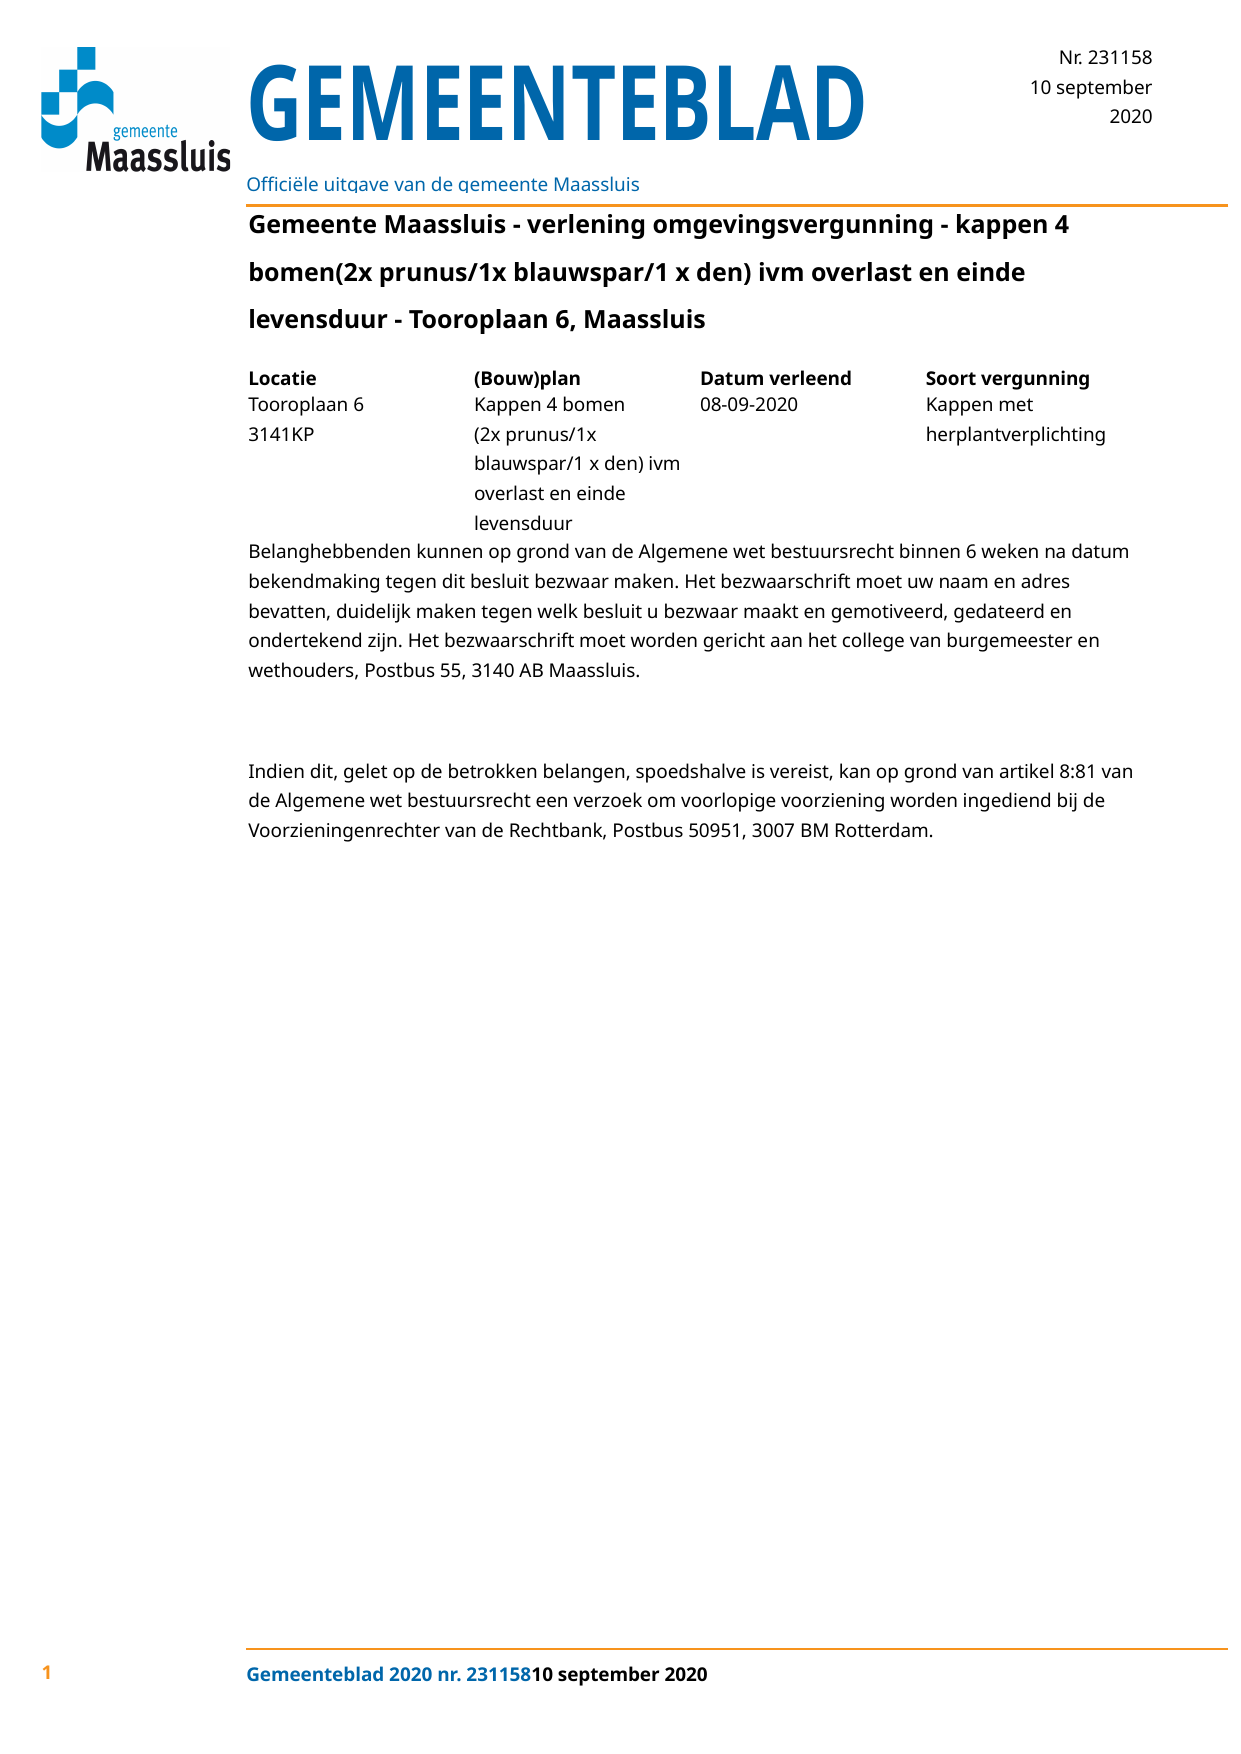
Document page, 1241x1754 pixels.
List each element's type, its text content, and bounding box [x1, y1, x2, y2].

table_cell Kappen 4 bomen (2x prunus/1x blauwspar/1 x den) ivm overlast en einde levensduur [474, 391, 700, 535]
table_header Soort vergunning [926, 366, 1152, 391]
table_header (Bouw)plan [474, 366, 700, 391]
table_cell Kappen met herplantverplichting [926, 391, 1152, 535]
picture [41, 47, 231, 172]
table_header Locatie [248, 366, 474, 391]
picture [41, 47, 77, 92]
text Indien dit, gelet op de betrokken belangen, spoedshalve is vereist, kan op grond van artikel 8:81 van de Algemene wet bestuursrecht een verzoek om voorlopige voorziening worden ingediend bij de Voorzieningenrechter van de Rechtbank, Postbus 50951, 3007 BM Rotterdam. [248, 758, 1152, 843]
text Gemeente Maassluis - verlening omgevingsvergunning - kappen 4 bomen(2x prunus/1x blauwspar/1 x den) ivm overlast en einde levensduur - Tooroplaan 6, Maassluis [248, 207, 1152, 336]
table_cell Tooroplaan 6 3141KP [248, 391, 474, 535]
table_header Datum verleend [700, 366, 926, 391]
table_cell 08-09-2020 [700, 391, 926, 535]
text Belanghebbenden kunnen op grond van de Algemene wet bestuursrecht binnen 6 weken na datum bekendmaking tegen dit besluit bezwaar maken. Het bezwaarschrift moet uw naam en adres bevatten, duidelijk maken tegen welk besluit u bezwaar maakt en gemotiveerd, gedateerd en ondertekend zijn. Het bezwaarschrift moet worden gericht aan het college van burgemeester en wethouders, Postbus 55, 3140 AB Maassluis. [248, 539, 1152, 683]
